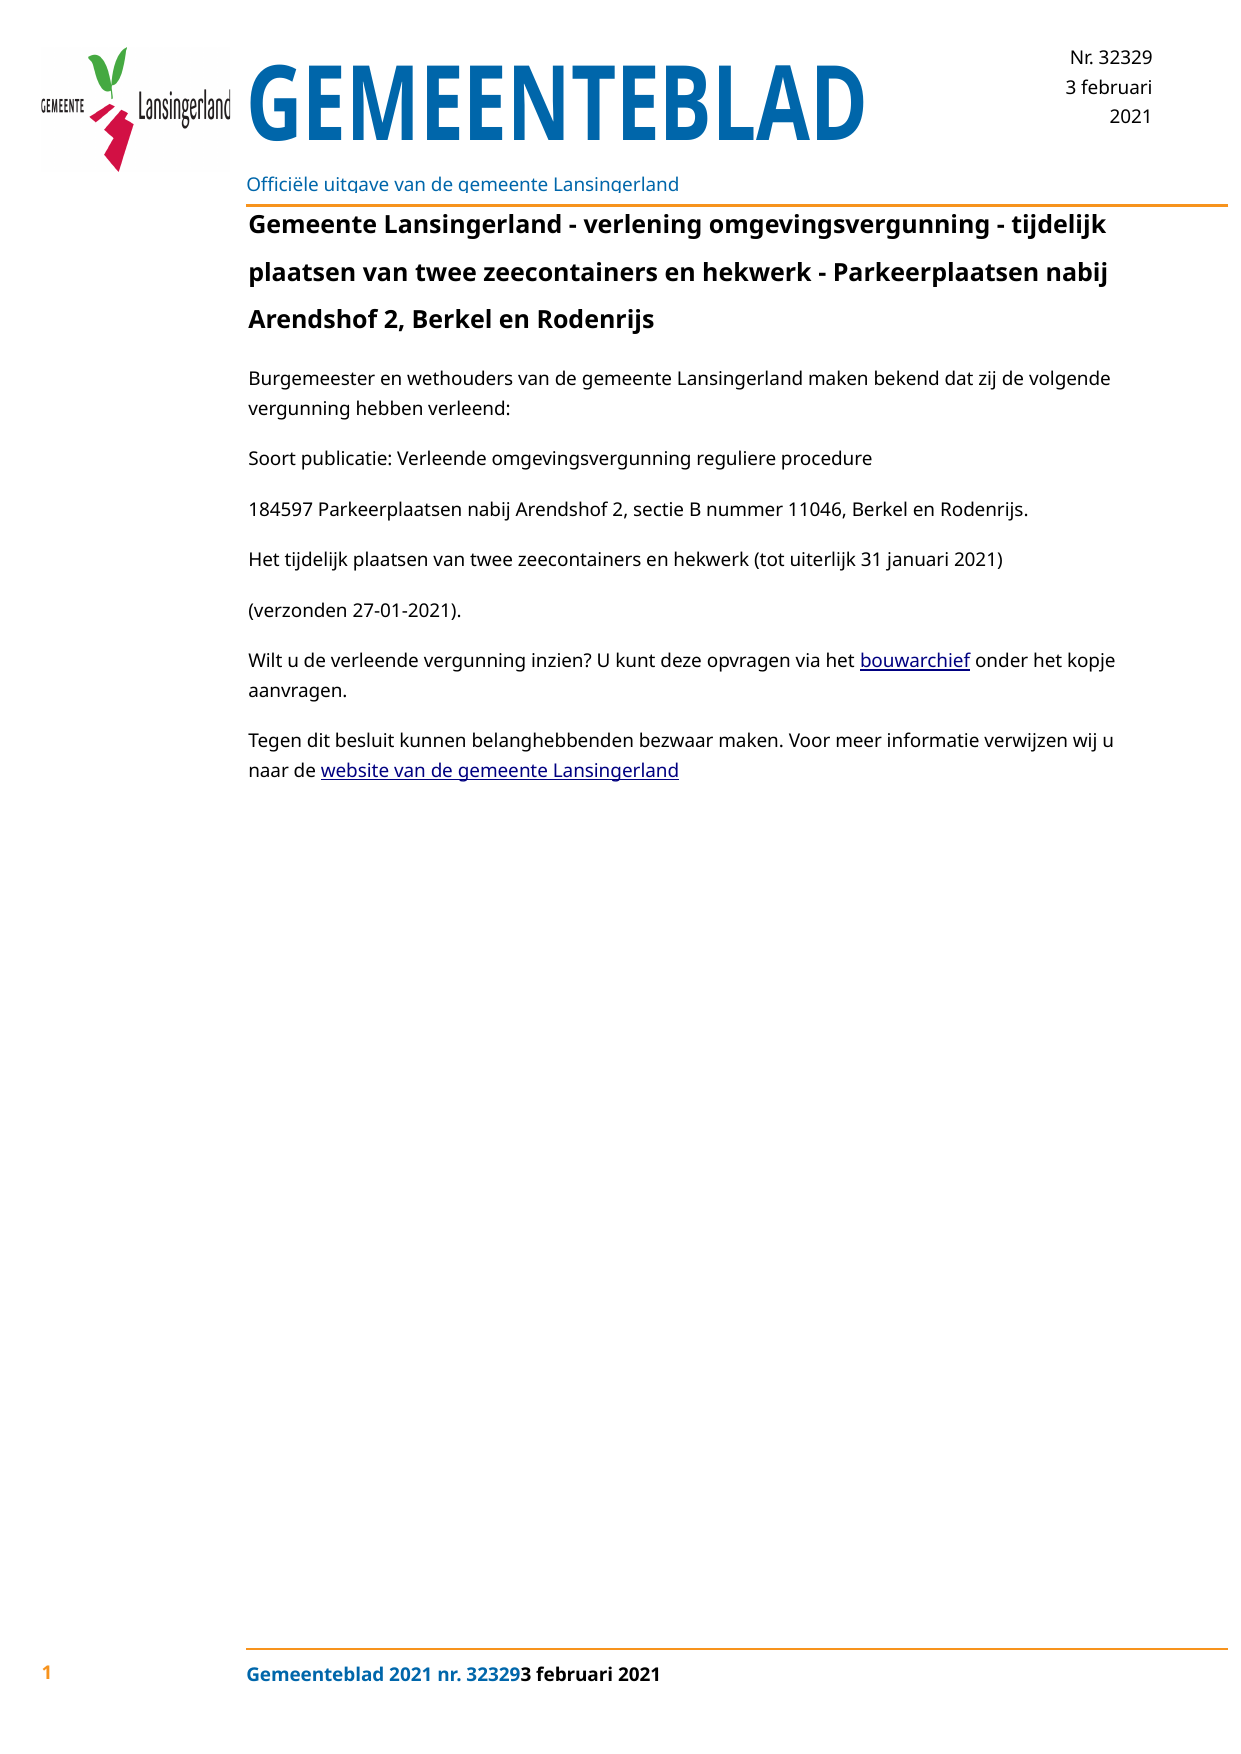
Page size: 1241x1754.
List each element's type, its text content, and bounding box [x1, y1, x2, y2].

text Gemeente Lansingerland - verlening omgevingsvergunning - tijdelijk plaatsen van twee zeecontainers en hekwerk - Parkeerplaatsen nabij Arendshof 2, Berkel en Rodenrijs [248, 207, 1152, 336]
text Tegen dit besluit kunnen belanghebbenden bezwaar maken. Voor meer informatie verwijzen wij u naar de website van de gemeente Lansingerland [248, 727, 1152, 782]
text Het tijdelijk plaatsen van twee zeecontainers en hekwerk (tot uiterlijk 31 januari 2021) [248, 546, 1152, 572]
text (verzonden 27-01-2021). [248, 597, 1152, 622]
text 184597 Parkeerplaatsen nabij Arendshof 2, sectie B nummer 11046, Berkel en Rodenrijs. [248, 496, 1152, 522]
text Burgemeester en wethouders van de gemeente Lansingerland maken bekend dat zij de volgende vergunning hebben verleend: [248, 366, 1152, 421]
text Wilt u de verleende vergunning inzien? U kunt deze opvragen via het bouwarchief onder het kopje aanvragen. [248, 647, 1152, 702]
picture [41, 47, 231, 172]
text Soort publicatie: Verleende omgevingsvergunning reguliere procedure [248, 446, 1152, 471]
